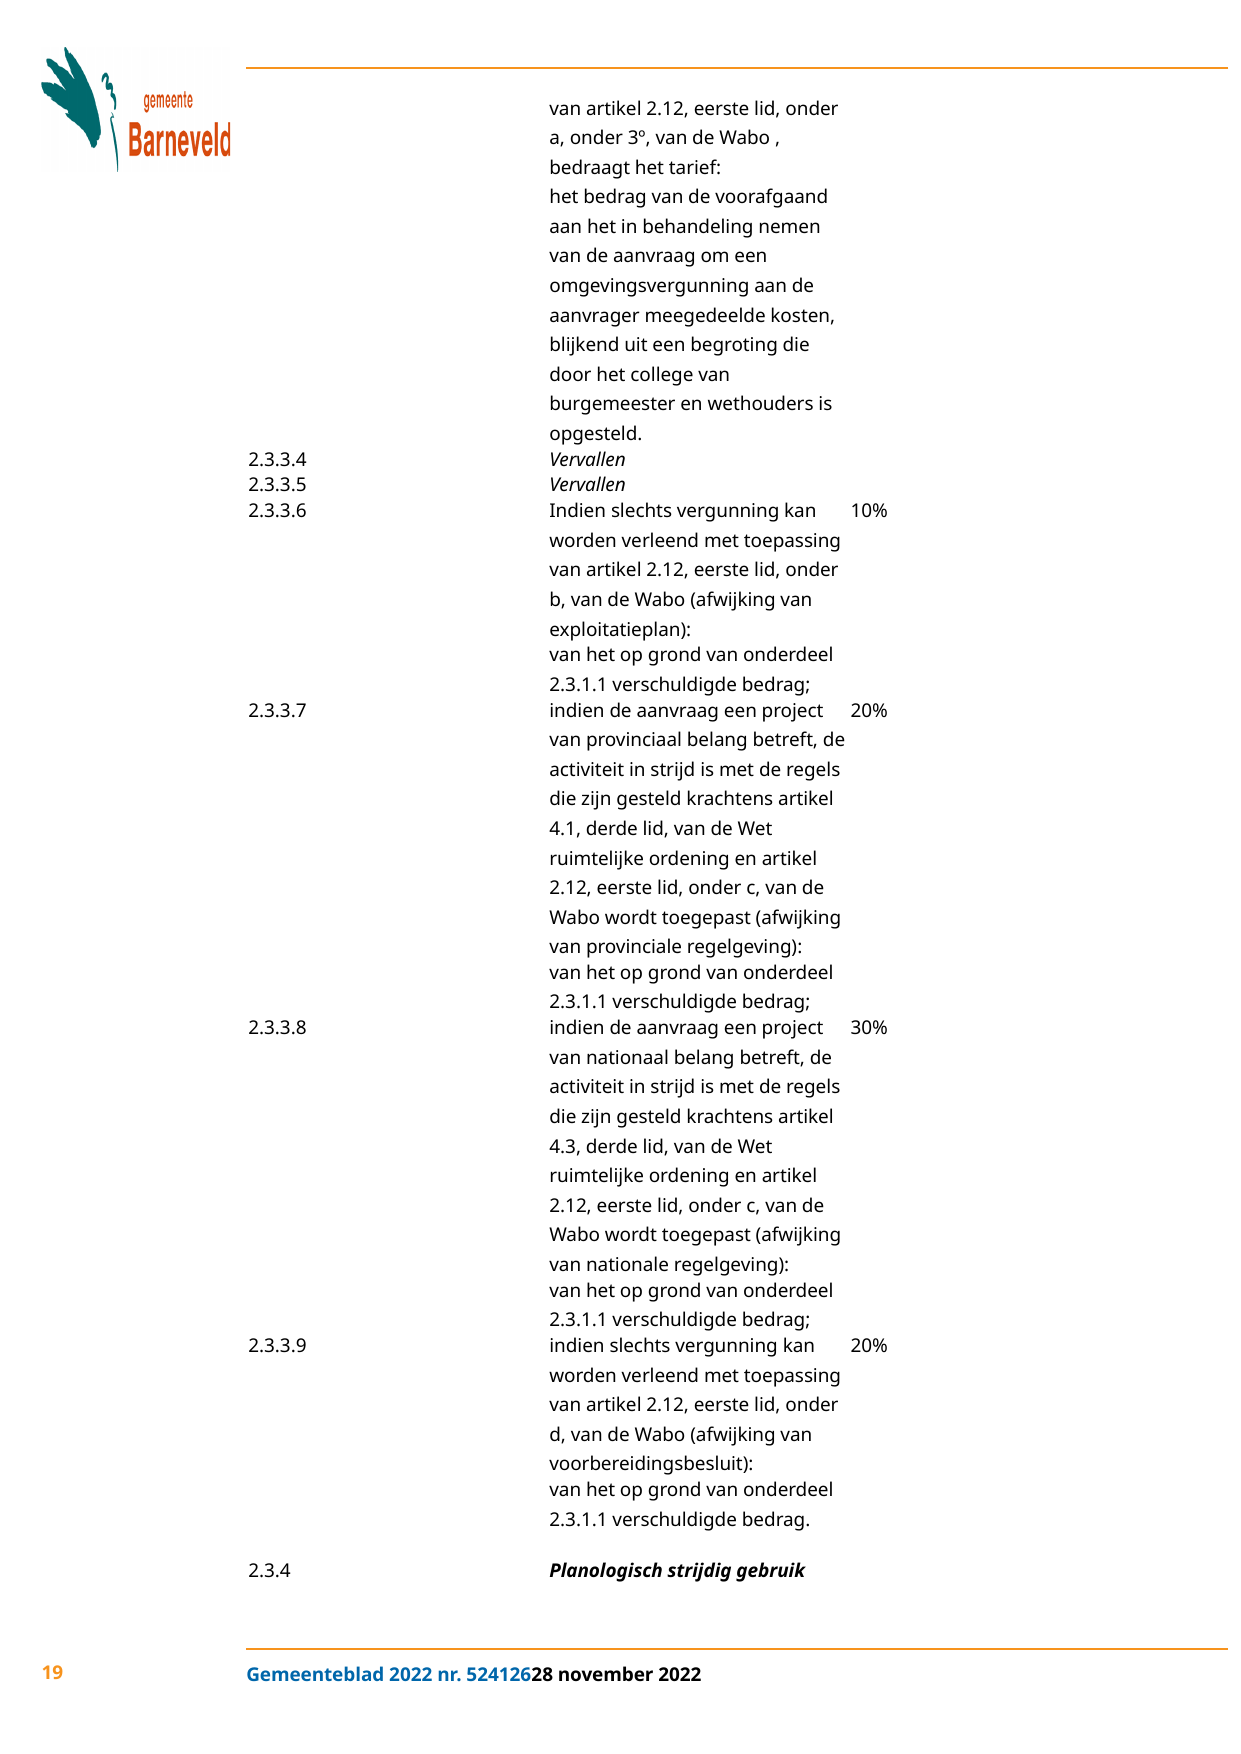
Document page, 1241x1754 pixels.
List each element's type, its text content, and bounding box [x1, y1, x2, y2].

table_cell 10% [850, 498, 1152, 641]
table_cell 2.3.3.4 [248, 446, 549, 472]
table_cell indien de aanvraag een project van nationaal belang betreft, de activiteit in strijd is met de regels die zijn gesteld krachtens artikel 4.3, derde lid, van de Wet ruimtelijke ordening en artikel 2.12, eerste lid, onder c, van de Wabo wordt toegepast (afwijking van nationale regelgeving): [549, 1015, 850, 1277]
table_cell 20% [850, 1332, 1152, 1476]
table_cell van het op grond van onderdeel 2.3.1.1 verschuldigde bedrag; [549, 1277, 850, 1332]
table_cell Planologisch strijdig gebruik [549, 1557, 850, 1583]
table_cell [850, 641, 1152, 697]
table_cell Vervallen [549, 472, 850, 497]
table_cell 2.3.3.8 [248, 1015, 549, 1332]
table_cell indien de aanvraag een project van provinciaal belang betreft, de activiteit in strijd is met de regels die zijn gesteld krachtens artikel 4.1, derde lid, van de Wet ruimtelijke ordening en artikel 2.12, eerste lid, onder c, van de Wabo wordt toegepast (afwijking van provinciale regelgeving): [549, 697, 850, 959]
table_cell van het op grond van onderdeel 2.3.1.1 verschuldigde bedrag; [549, 641, 850, 697]
picture [41, 47, 231, 172]
table_cell 20% [850, 697, 1152, 959]
table_cell van het op grond van onderdeel 2.3.1.1 verschuldigde bedrag. [549, 1476, 850, 1532]
table_cell 2.3.4 [248, 1557, 549, 1583]
table_cell 30% [850, 1015, 1152, 1277]
table_cell [549, 1532, 850, 1557]
table_cell [850, 472, 1152, 497]
table_cell [850, 95, 1152, 446]
table_cell van artikel 2.12, eerste lid, onder a, onder 3º, van de Wabo , bedraagt het tarief: het bedrag van de voorafgaand aan het in behandeling nemen van de aanvraag om een omgevingsvergunning aan de aanvrager meegedeelde kosten, blijkend uit een begroting die door het college van burgemeester en wethouders is opgesteld. [549, 95, 850, 446]
table_cell indien slechts vergunning kan worden verleend met toepassing van artikel 2.12, eerste lid, onder d, van de Wabo (afwijking van voorbereidingsbesluit): [549, 1332, 850, 1476]
table_cell Indien slechts vergunning kan worden verleend met toepassing van artikel 2.12, eerste lid, onder b, van de Wabo (afwijking van exploitatieplan): [549, 498, 850, 641]
table_cell [248, 1532, 549, 1557]
table_cell 2.3.3.9 [248, 1332, 549, 1532]
table_cell [248, 95, 549, 446]
table_cell [850, 1476, 1152, 1532]
table_cell Vervallen [549, 446, 850, 472]
table_cell 2.3.3.5 [248, 472, 549, 497]
table_cell [850, 1277, 1152, 1332]
table_cell van het op grond van onderdeel 2.3.1.1 verschuldigde bedrag; [549, 959, 850, 1014]
table_cell [850, 1532, 1152, 1557]
table_cell [850, 1557, 1152, 1583]
table_cell 2.3.3.7 [248, 697, 549, 1014]
table_cell [850, 446, 1152, 472]
table_cell 2.3.3.6 [248, 498, 549, 697]
table_cell [850, 959, 1152, 1014]
